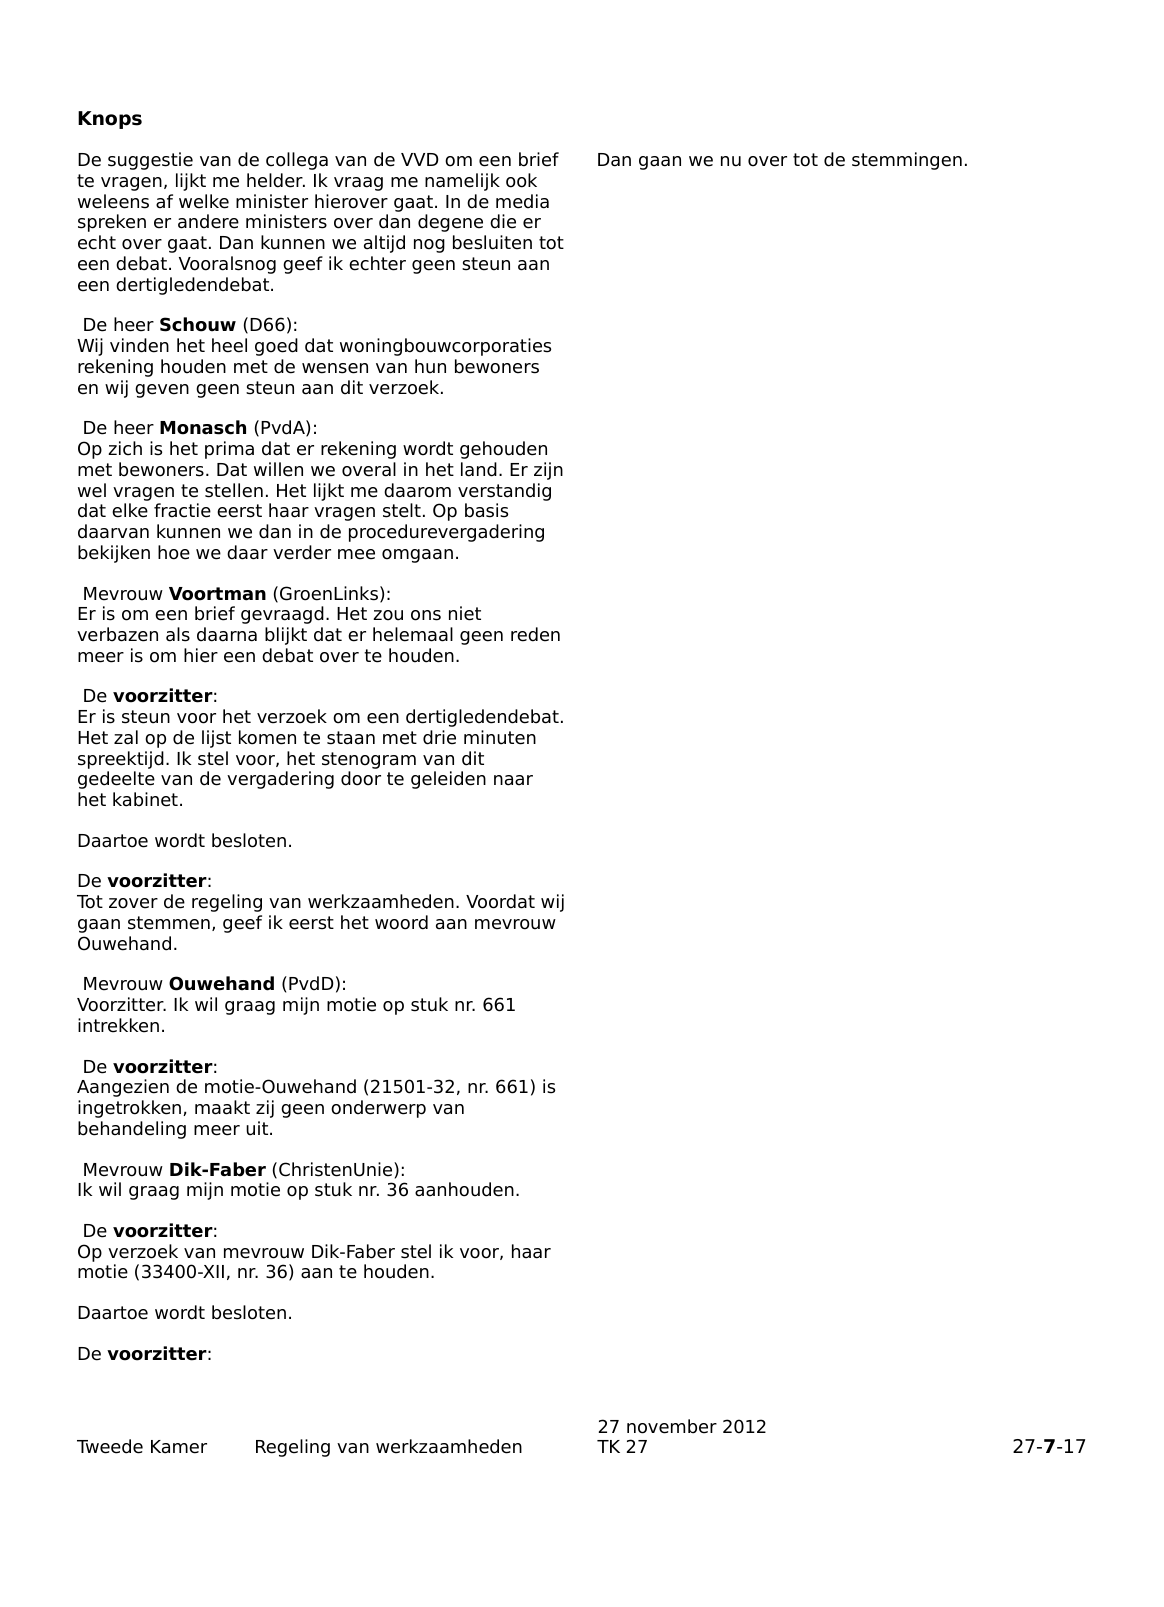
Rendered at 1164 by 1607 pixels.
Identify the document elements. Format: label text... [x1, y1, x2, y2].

text De voorzitter: [77, 1344, 567, 1364]
text De voorzitter: [77, 871, 567, 892]
text De voorzitter: [77, 1221, 567, 1242]
text Op zich is het prima dat er rekening wordt gehouden met bewoners. Dat willen we overal in het land. Er zijn wel vragen te stellen. Het lijkt me daarom verstandig dat elke fractie eerst haar vragen stelt. Op basis daarvan kunnen we dan in de procedurevergadering bekijken hoe we daar verder mee omgaan. [77, 439, 567, 563]
text De voorzitter: [77, 686, 567, 707]
text Voorzitter. Ik wil graag mijn motie op stuk nr. 661 intrekken. [77, 995, 567, 1036]
text Ik wil graag mijn motie op stuk nr. 36 aanhouden. [77, 1180, 567, 1201]
text Dan gaan we nu over tot de stemmingen. [596, 150, 1087, 171]
text Mevrouw Dik-Faber (ChristenUnie): [77, 1159, 567, 1180]
text Mevrouw Voortman (GroenLinks): [77, 583, 567, 604]
text Op verzoek van mevrouw Dik-Faber stel ik voor, haar motie (33400-XII, nr. 36) aan te houden. [77, 1242, 567, 1283]
text De heer Monasch (PvdA): [77, 418, 567, 439]
text Daartoe wordt besloten. [77, 1303, 567, 1324]
text De voorzitter: [77, 1056, 567, 1077]
text Er is om een brief gevraagd. Het zou ons niet verbazen als daarna blijkt dat er helemaal geen reden meer is om hier een debat over te houden. [77, 604, 567, 666]
text Daartoe wordt besloten. [77, 831, 567, 851]
text Aangezien de motie-Ouwehand (21501-32, nr. 661) is ingetrokken, maakt zij geen onderwerp van behandeling meer uit. [77, 1077, 567, 1139]
text Tot zover de regeling van werkzaamheden. Voordat wij gaan stemmen, geef ik eerst het woord aan mevrouw Ouwehand. [77, 892, 567, 954]
text De heer Schouw (D66): [77, 315, 567, 336]
text Er is steun voor het verzoek om een dertigledendebat. Het zal op de lijst komen te staan met drie minuten spreektijd. Ik stel voor, het stenogram van dit gedeelte van de vergadering door te geleiden naar het kabinet. [77, 707, 567, 811]
text Wij vinden het heel goed dat woningbouwcorporaties rekening houden met de wensen van hun bewoners en wij geven geen steun aan dit verzoek. [77, 336, 567, 398]
text Mevrouw Ouwehand (PvdD): [77, 974, 567, 995]
text De suggestie van de collega van de VVD om een brief te vragen, lijkt me helder. Ik vraag me namelijk ook weleens af welke minister hierover gaat. In de media spreken er andere ministers over dan degene die er echt over gaat. Dan kunnen we altijd nog besluiten tot een debat. Vooralsnog geef ik echter geen steun aan een dertigledendebat. [77, 150, 567, 295]
